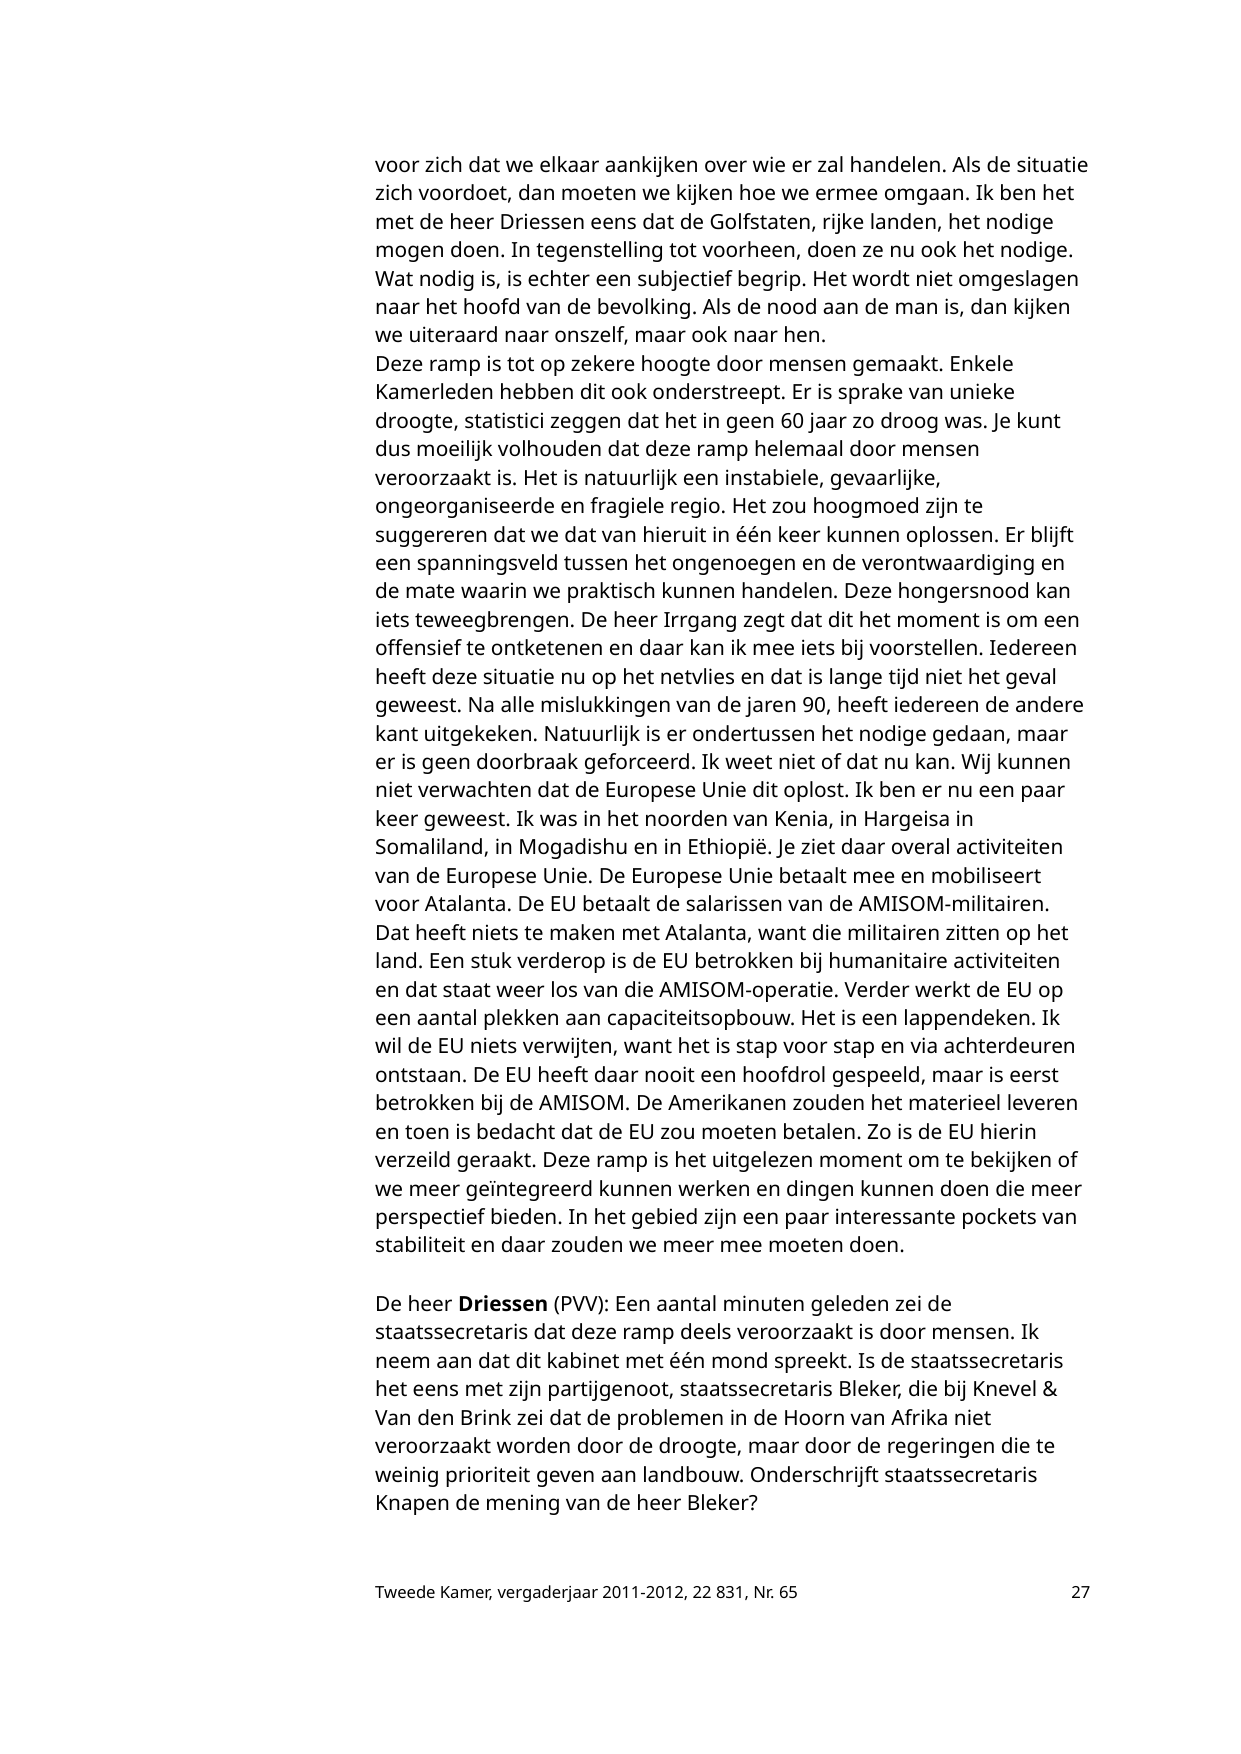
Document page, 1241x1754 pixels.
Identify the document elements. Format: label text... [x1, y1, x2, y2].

text Deze ramp is tot op zekere hoogte door mensen gemaakt. Enkele Kamerleden hebben dit ook onderstreept. Er is sprake van unieke droogte, statistici zeggen dat het in geen 60 jaar zo droog was. Je kunt dus moeilijk volhouden dat deze ramp helemaal door mensen veroorzaakt is. Het is natuurlijk een instabiele, gevaarlijke, ongeorganiseerde en fragiele regio. Het zou hoogmoed zijn te suggereren dat we dat van hieruit in één keer kunnen oplossen. Er blijft een spanningsveld tussen het ongenoegen en de verontwaardiging en de mate waarin we praktisch kunnen handelen. Deze hongersnood kan iets teweegbrengen. De heer Irrgang zegt dat dit het moment is om een offensief te ontketenen en daar kan ik mee iets bij voorstellen. Iedereen heeft deze situatie nu op het netvlies en dat is lange tijd niet het geval geweest. Na alle mislukkingen van de jaren 90, heeft iedereen de andere kant uitgekeken. Natuurlijk is er ondertussen het nodige gedaan, maar er is geen doorbraak geforceerd. Ik weet niet of dat nu kan. Wij kunnen niet verwachten dat de Europese Unie dit oplost. Ik ben er nu een paar keer geweest. Ik was in het noorden van Kenia, in Hargeisa in Somaliland, in Mogadishu en in Ethiopië. Je ziet daar overal activiteiten van de Europese Unie. De Europese Unie betaalt mee en mobiliseert voor Atalanta. De EU betaalt de salarissen van de AMISOM-militairen. Dat heeft niets te maken met Atalanta, want die militairen zitten op het land. Een stuk verderop is de EU betrokken bij humanitaire activiteiten en dat staat weer los van die AMISOM-operatie. Verder werkt de EU op een aantal plekken aan capaciteitsopbouw. Het is een lappendeken. Ik wil de EU niets verwijten, want het is stap voor stap en via achterdeuren ontstaan. De EU heeft daar nooit een hoofdrol gespeeld, maar is eerst betrokken bij de AMISOM. De Amerikanen zouden het materieel leveren en toen is bedacht dat de EU zou moeten betalen. Zo is de EU hierin verzeild geraakt. Deze ramp is het uitgelezen moment om te bekijken of we meer geïntegreerd kunnen werken en dingen kunnen doen die meer perspectief bieden. In het gebied zijn een paar interessante pockets van stabiliteit en daar zouden we meer mee moeten doen. [375, 349, 1090, 1259]
text De heer Driessen (PVV): Een aantal minuten geleden zei de staatssecretaris dat deze ramp deels veroorzaakt is door mensen. Ik neem aan dat dit kabinet met één mond spreekt. Is de staatssecretaris het eens met zijn partijgenoot, staatssecretaris Bleker, die bij Knevel & Van den Brink zei dat de problemen in de Hoorn van Afrika niet veroorzaakt worden door de droogte, maar door de regeringen die te weinig prioriteit geven aan landbouw. Onderschrijft staatssecretaris Knapen de mening van de heer Bleker? [375, 1289, 1090, 1517]
text voor zich dat we elkaar aankijken over wie er zal handelen. Als de situatie zich voordoet, dan moeten we kijken hoe we ermee omgaan. Ik ben het met de heer Driessen eens dat de Golfstaten, rijke landen, het nodige mogen doen. In tegenstelling tot voorheen, doen ze nu ook het nodige. Wat nodig is, is echter een subjectief begrip. Het wordt niet omgeslagen naar het hoofd van de bevolking. Als de nood aan de man is, dan kijken we uiteraard naar onszelf, maar ook naar hen. [375, 150, 1090, 349]
